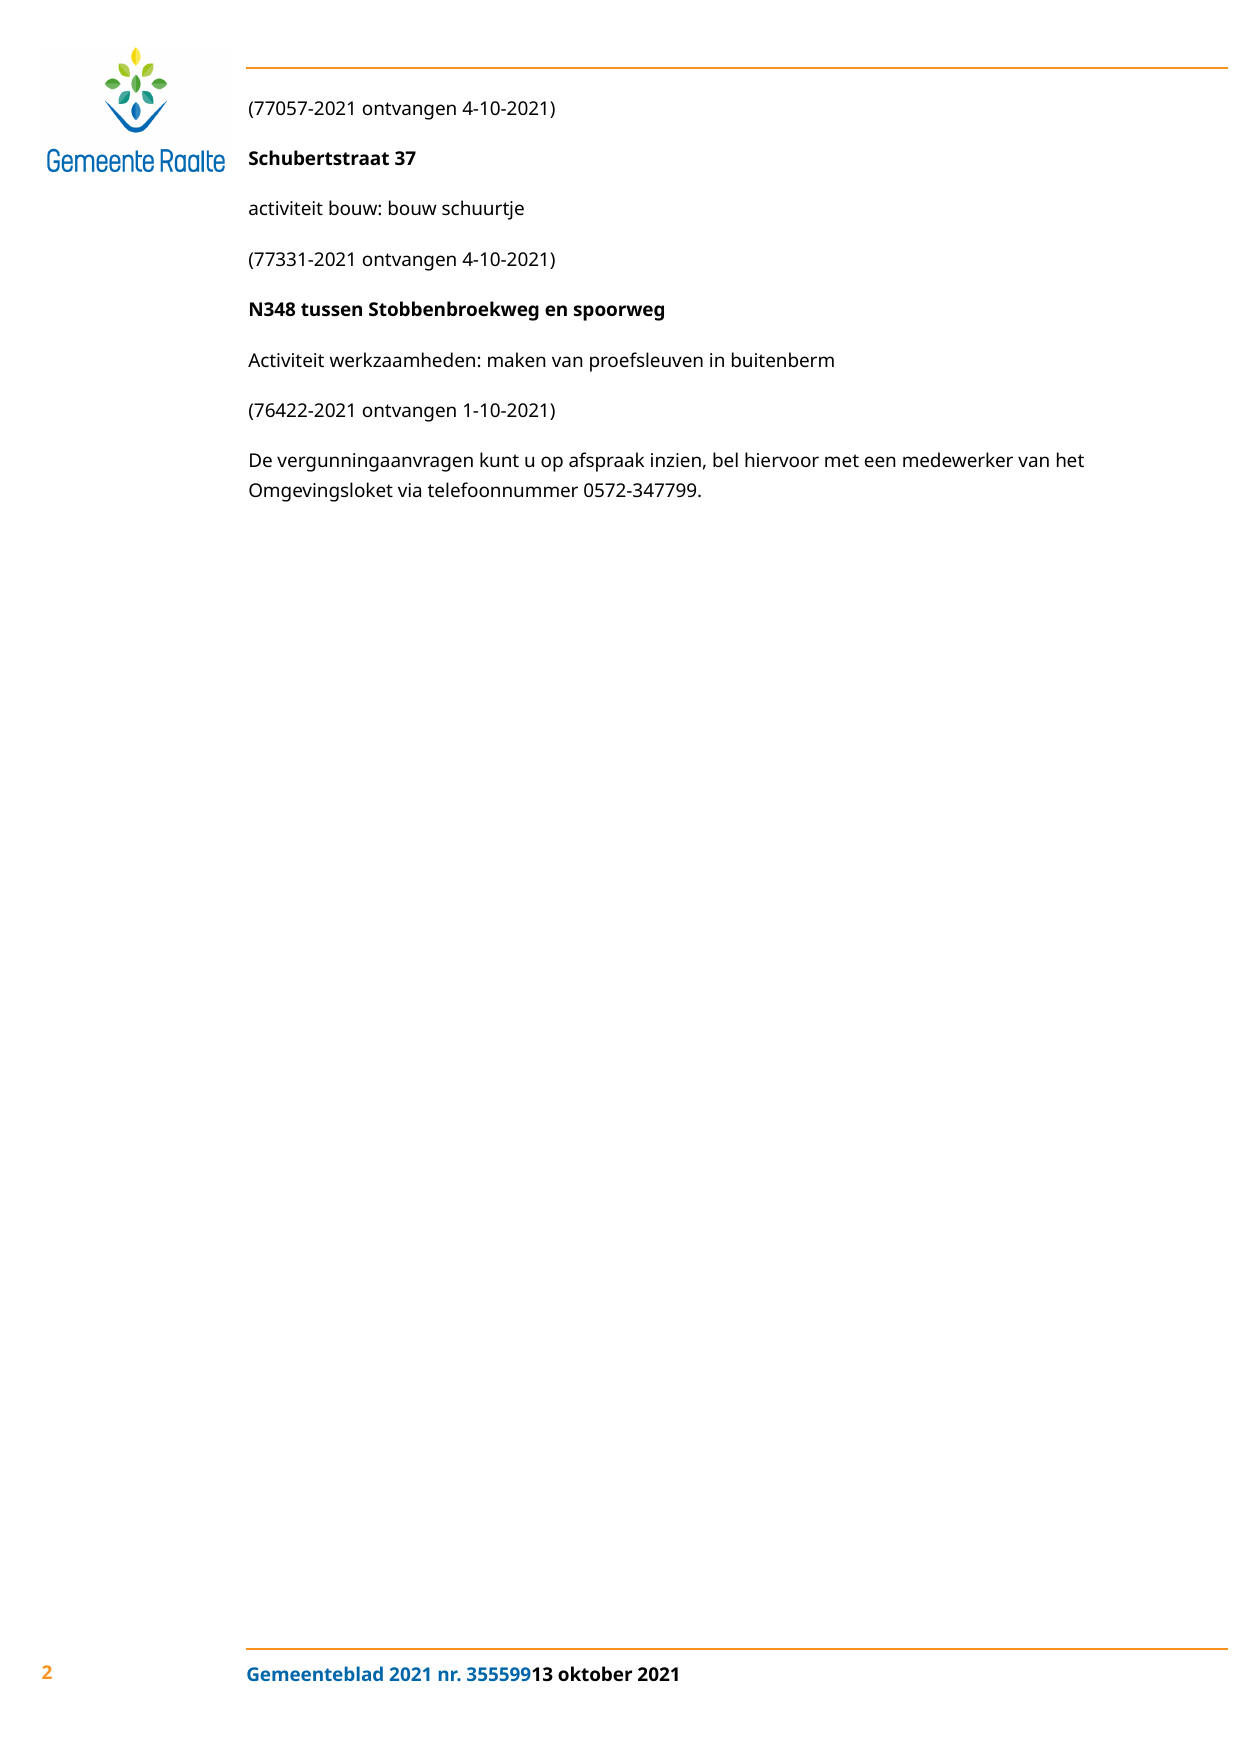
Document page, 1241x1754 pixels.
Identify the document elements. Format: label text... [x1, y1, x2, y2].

text activiteit bouw: bouw schuurtje [248, 196, 1152, 221]
text (77331-2021 ontvangen 4-10-2021) [248, 246, 1152, 272]
picture [41, 47, 231, 172]
text (77057-2021 ontvangen 4-10-2021) [248, 95, 1152, 121]
text N348 tussen Stobbenbroekweg en spoorweg [248, 296, 1152, 322]
text (76422-2021 ontvangen 1-10-2021) [248, 397, 1152, 423]
text Schubertstraat 37 [248, 145, 1152, 171]
text De vergunningaanvragen kunt u op afspraak inzien, bel hiervoor met een medewerker van het Omgevingsloket via telefoonnummer 0572-347799. [248, 448, 1152, 503]
text Activiteit werkzaamheden: maken van proefsleuven in buitenberm [248, 347, 1152, 373]
